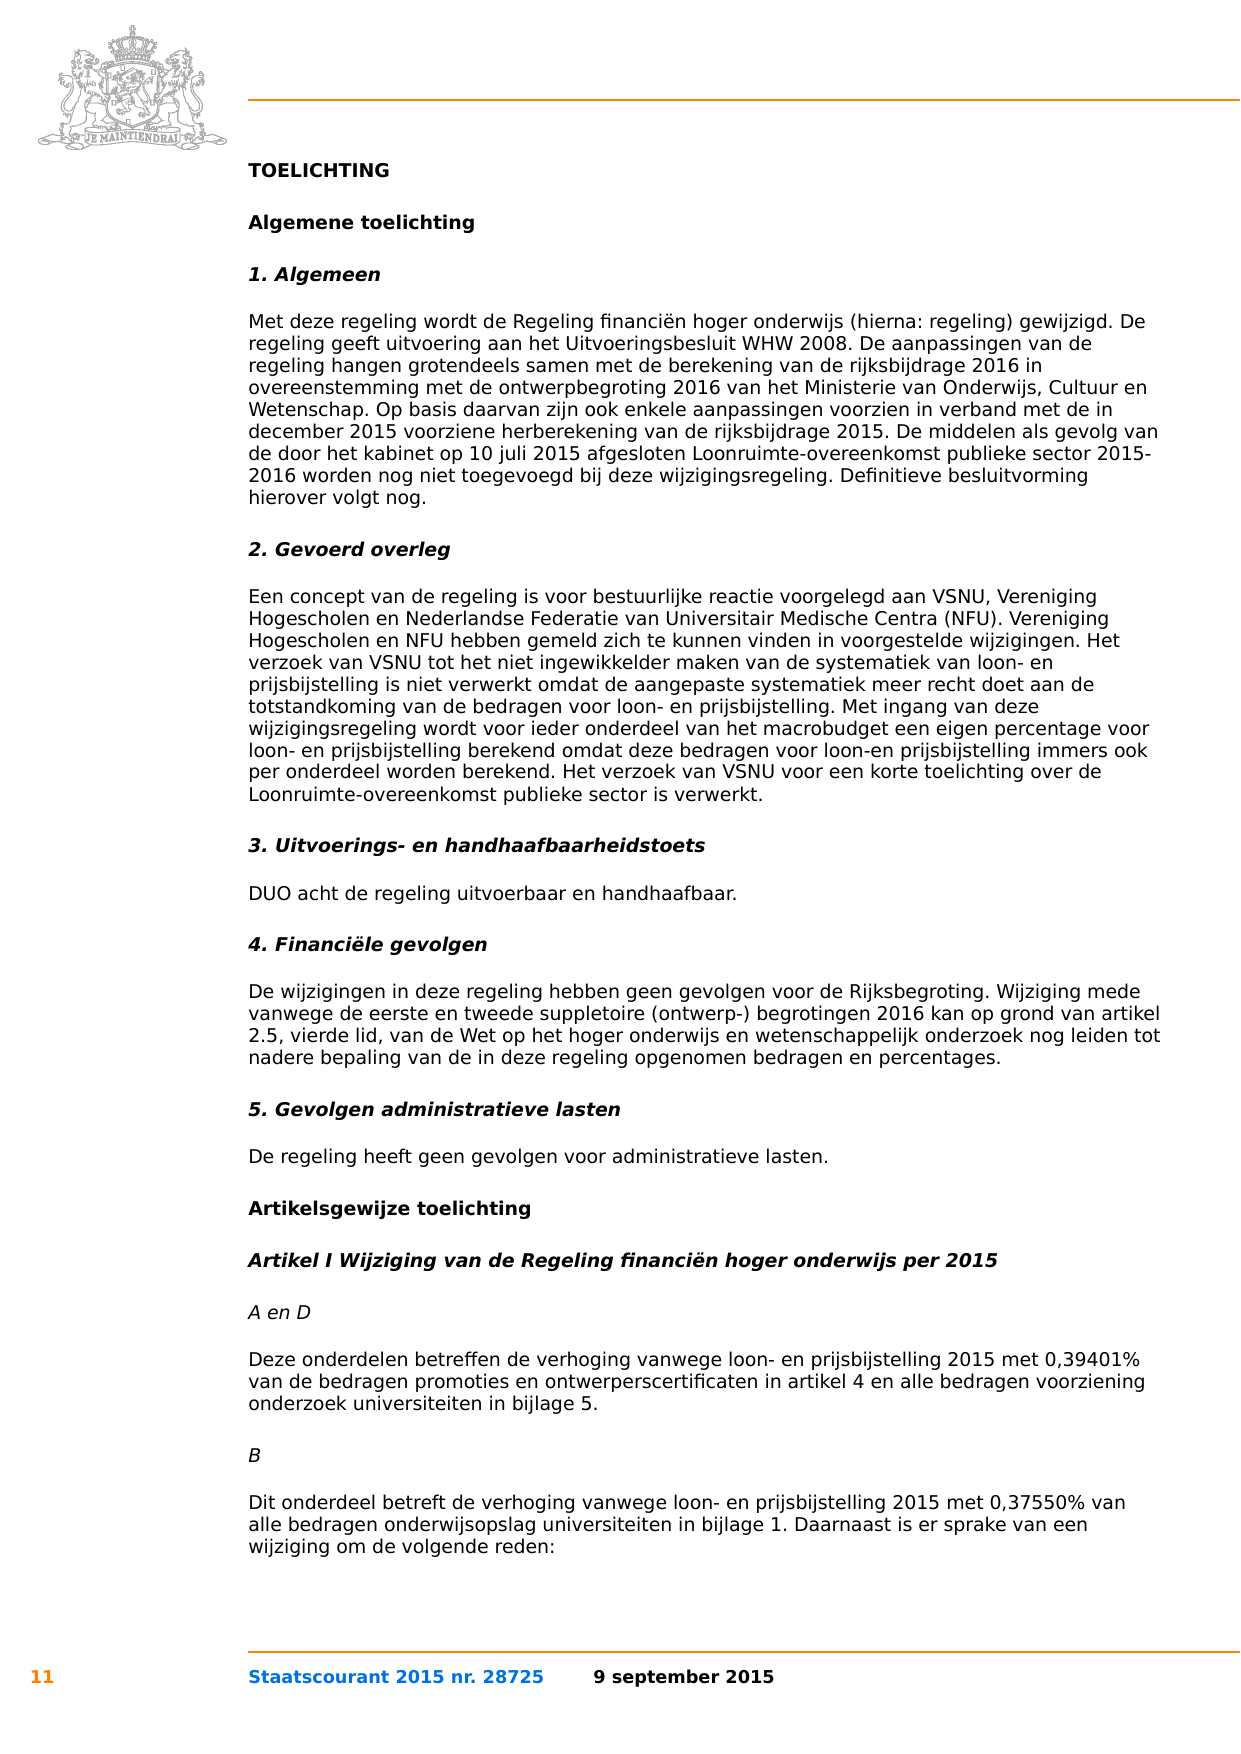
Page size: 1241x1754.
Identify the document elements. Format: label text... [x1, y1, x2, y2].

subtitle Artikelsgewijze toelichting [248, 1198, 1163, 1220]
text De regeling heeft geen gevolgen voor administratieve lasten. [248, 1146, 1163, 1168]
text Een concept van de regeling is voor bestuurlijke reactie voorgelegd aan VSNU, Vereniging Hogescholen en Nederlandse Federatie van Universitair Medische Centra (NFU). Vereniging Hogescholen en NFU hebben gemeld zich te kunnen vinden in voorgestelde wijzigingen. Het verzoek van VSNU tot het niet ingewikkelder maken van de systematiek van loon- en prijsbijstelling is niet verwerkt omdat de aangepaste systematiek meer recht doet aan de totstandkoming van de bedragen voor loon- en prijsbijstelling. Met ingang van deze wijzigingsregeling wordt voor ieder onderdeel van het macrobudget een eigen percentage voor loon- en prijsbijstelling berekend omdat deze bedragen voor loon-en prijsbijstelling immers ook per onderdeel worden berekend. Het verzoek van VSNU voor een korte toelichting over de Loonruimte-overeenkomst publieke sector is verwerkt. [248, 586, 1163, 805]
text Dit onderdeel betreft de verhoging vanwege loon- en prijsbijstelling 2015 met 0,37550% van alle bedragen onderwijsopslag universiteiten in bijlage 1. Daarnaast is er sprake van een wijziging om de volgende reden: [248, 1492, 1163, 1558]
text DUO acht de regeling uitvoerbaar en handhaafbaar. [248, 882, 1163, 904]
subtitle 3. Uitvoerings- en handhaafbaarheidstoets [248, 835, 1163, 857]
text De wijzigingen in deze regeling hebben geen gevolgen voor de Rijksbegroting. Wijziging mede vanwege de eerste en tweede suppletoire (ontwerp-) begrotingen 2016 kan op grond van artikel 2.5, vierde lid, van de Wet op het hoger onderwijs en wetenschappelijk onderzoek nog leiden tot nadere bepaling van de in deze regeling opgenomen bedragen en percentages. [248, 981, 1163, 1069]
subtitle Artikel I Wijziging van de Regeling financiën hoger onderwijs per 2015 [248, 1250, 1163, 1272]
picture [38, 25, 227, 150]
text Deze onderdelen betreffen de verhoging vanwege loon- en prijsbijstelling 2015 met 0,39401% van de bedragen promoties en ontwerperscertificaten in artikel 4 en alle bedragen voorziening onderzoek universiteiten in bijlage 5. [248, 1349, 1163, 1415]
subtitle Algemene toelichting [248, 212, 1163, 234]
subtitle 2. Gevoerd overleg [248, 539, 1163, 561]
subtitle TOELICHTING [248, 160, 1163, 182]
text Met deze regeling wordt de Regeling financiën hoger onderwijs (hierna: regeling) gewijzigd. De regeling geeft uitvoering aan het Uitvoeringsbesluit WHW 2008. De aanpassingen van de regeling hangen grotendeels samen met de berekening van de rijksbijdrage 2016 in overeenstemming met de ontwerpbegroting 2016 van het Ministerie van Onderwijs, Cultuur en Wetenschap. Op basis daarvan zijn ook enkele aanpassingen voorzien in verband met de in december 2015 voorziene herberekening van de rijksbijdrage 2015. De middelen als gevolg van de door het kabinet op 10 juli 2015 afgesloten Loonruimte-overeenkomst publieke sector 2015-2016 worden nog niet toegevoegd bij deze wijzigingsregeling. Definitieve besluitvorming hierover volgt nog. [248, 311, 1163, 509]
subtitle 5. Gevolgen administratieve lasten [248, 1099, 1163, 1121]
subtitle 4. Financiële gevolgen [248, 934, 1163, 956]
subtitle B [248, 1445, 1163, 1467]
subtitle A en D [248, 1302, 1163, 1324]
subtitle 1. Algemeen [248, 264, 1163, 286]
